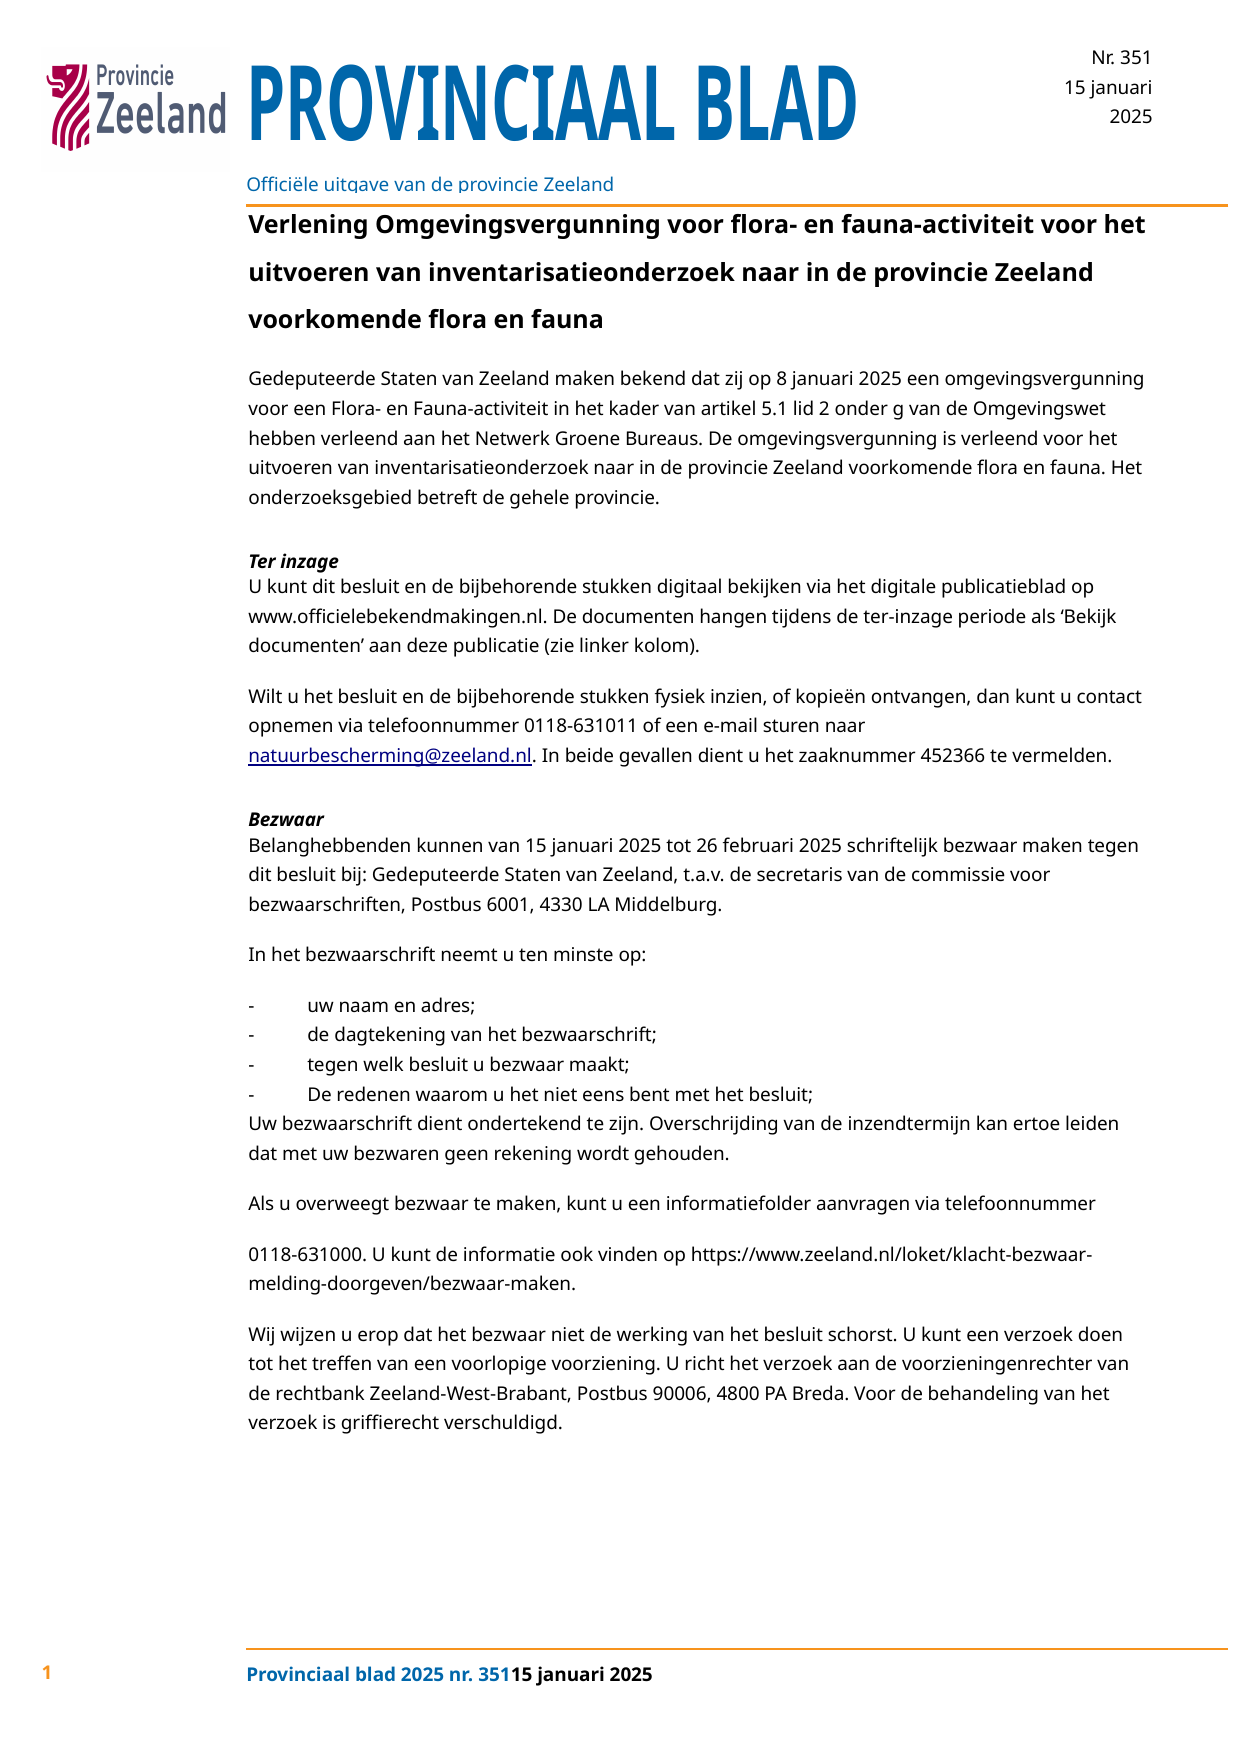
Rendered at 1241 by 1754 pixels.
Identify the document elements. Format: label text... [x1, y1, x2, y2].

text Bezwaar [248, 806, 1152, 832]
text Ter inzage [248, 548, 1152, 573]
text Gedeputeerde Staten van Zeeland maken bekend dat zij op 8 januari 2025 een omgevingsvergunning voor een Flora- en Fauna-activiteit in het kader van artikel 5.1 lid 2 onder g van de Omgevingswet hebben verleend aan het Netwerk Groene Bureaus. De omgevingsvergunning is verleend voor het uitvoeren van inventarisatieonderzoek naar in de provincie Zeeland voorkomende flora en fauna. Het onderzoeksgebied betreft de gehele provincie. [248, 366, 1152, 509]
text Als u overweegt bezwaar te maken, kunt u een informatiefolder aanvragen via telefoonnummer [248, 1190, 1152, 1216]
list tegen welk besluit u bezwaar maakt; [248, 1051, 1152, 1077]
list de dagtekening van het bezwaarschrift; [248, 1022, 1152, 1047]
text Wij wijzen u erop dat het bezwaar niet de werking van het besluit schorst. U kunt een verzoek doen tot het treffen van een voorlopige voorziening. U richt het verzoek aan de voorzieningenrechter van de rechtbank Zeeland-West-Brabant, Postbus 90006, 4800 PA Breda. Voor de behandeling van het verzoek is griffierecht verschuldigd. [248, 1321, 1152, 1435]
text U kunt dit besluit en de bijbehorende stukken digitaal bekijken via het digitale publicatieblad op www.officielebekendmakingen.nl. De documenten hangen tijdens de ter-inzage periode als ‘Bekijk documenten’ aan deze publicatie (zie linker kolom). [248, 573, 1152, 658]
text Wilt u het besluit en de bijbehorende stukken fysiek inzien, of kopieën ontvangen, dan kunt u contact opnemen via telefoonnummer 0118-631011 of een e-mail sturen naar natuurbescherming@zeeland.nl. In beide gevallen dient u het zaaknummer 452366 te vermelden. [248, 683, 1152, 768]
list uw naam en adres; [248, 992, 1152, 1018]
list De redenen waarom u het niet eens bent met het besluit; [248, 1081, 1152, 1106]
text In het bezwaarschrift neemt u ten minste op: [248, 942, 1152, 967]
text Uw bezwaarschrift dient ondertekend te zijn. Overschrijding van de inzendtermijn kan ertoe leiden dat met uw bezwaren geen rekening wordt gehouden. [248, 1110, 1152, 1166]
picture [41, 47, 231, 172]
text 0118-631000. U kunt de informatie ook vinden op https://www.zeeland.nl/loket/klacht-bezwaar-melding-doorgeven/bezwaar-maken. [248, 1241, 1152, 1296]
text Belanghebbenden kunnen van 15 januari 2025 tot 26 februari 2025 schriftelijk bezwaar maken tegen dit besluit bij: Gedeputeerde Staten van Zeeland, t.a.v. de secretaris van de commissie voor bezwaarschriften, Postbus 6001, 4330 LA Middelburg. [248, 832, 1152, 917]
text Verlening Omgevingsvergunning voor flora- en fauna-activiteit voor het uitvoeren van inventarisatieonderzoek naar in de provincie Zeeland voorkomende flora en fauna [248, 207, 1152, 336]
